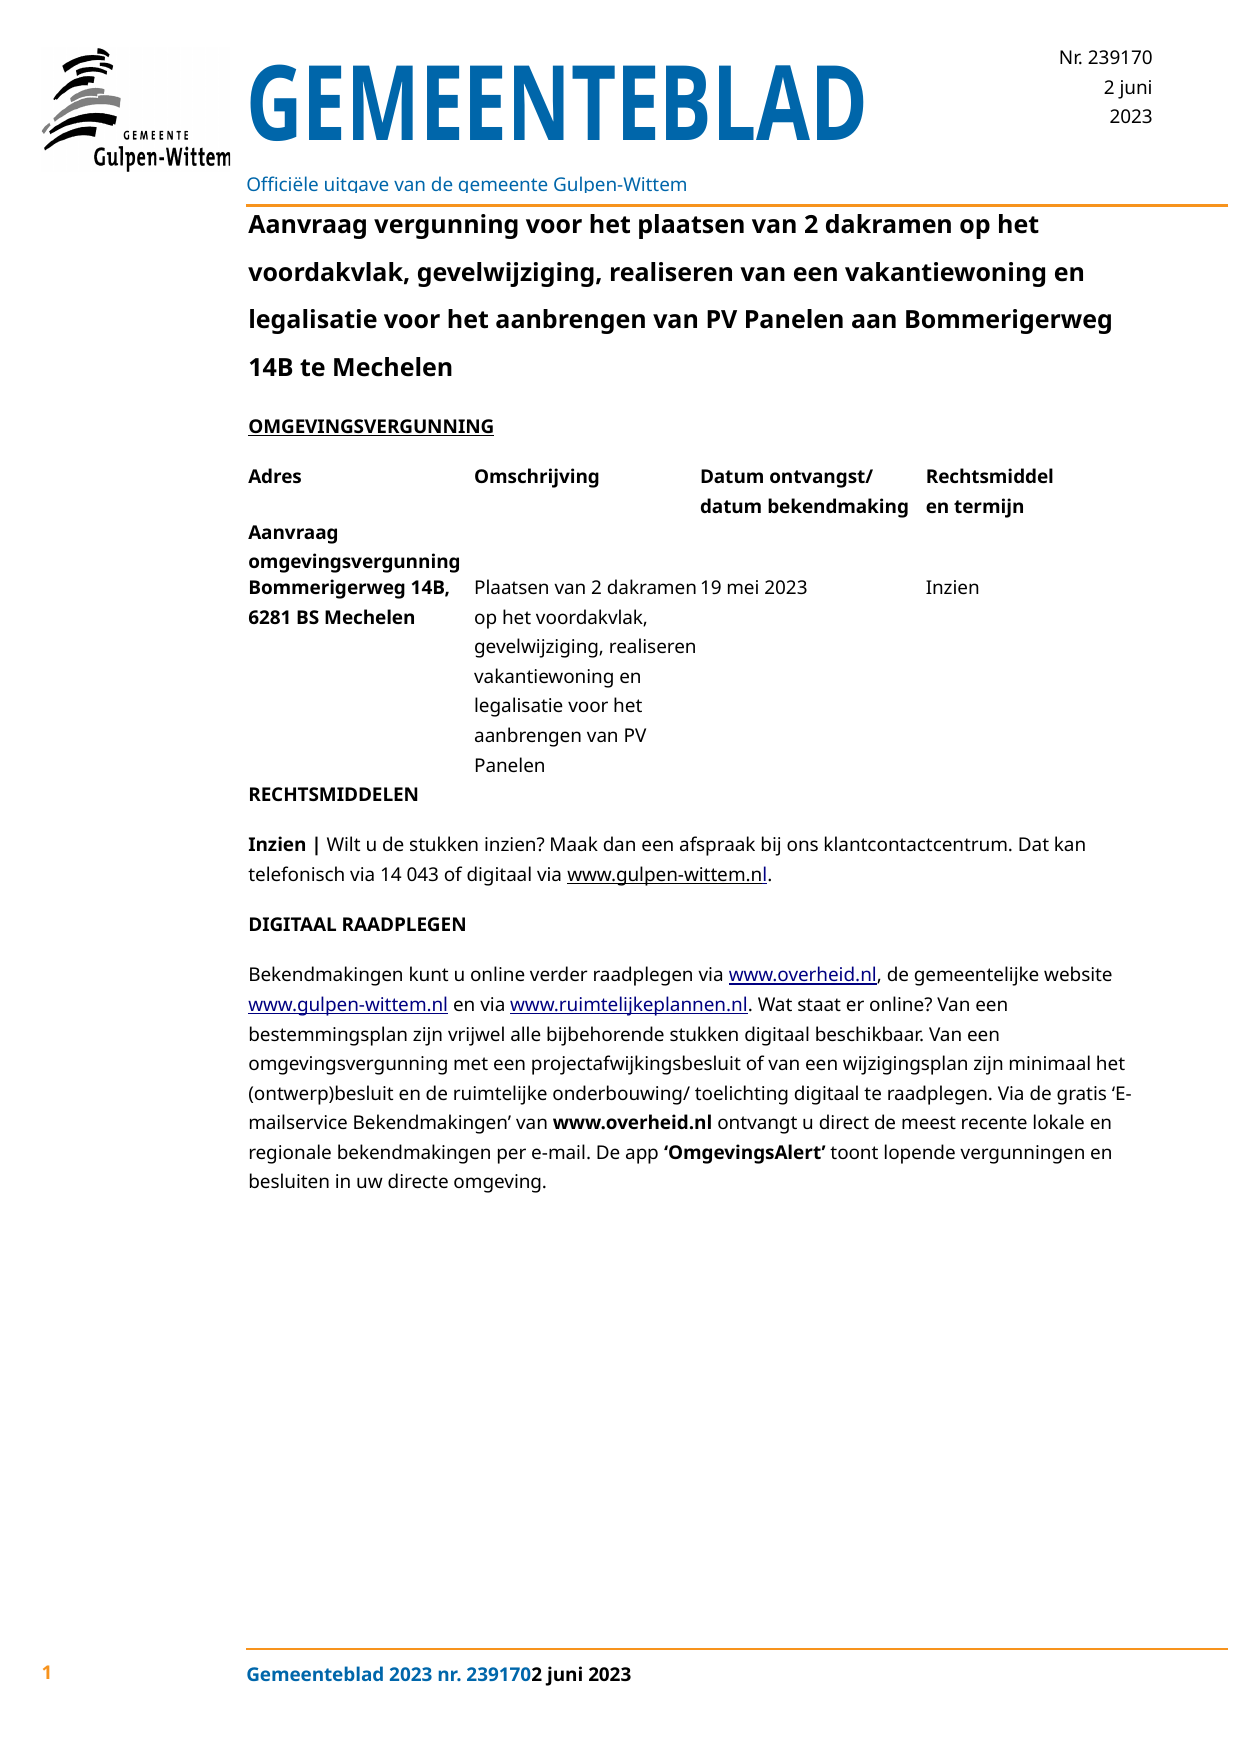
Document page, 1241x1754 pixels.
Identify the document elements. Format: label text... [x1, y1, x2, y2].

table_header Datum ontvangst/ datum bekendmaking [700, 464, 926, 519]
table_cell Inzien [926, 574, 1152, 777]
table_header Adres [248, 464, 474, 519]
picture [41, 47, 231, 172]
table_header Rechtsmiddel en termijn [926, 464, 1152, 519]
text Aanvraag vergunning voor het plaatsen van 2 dakramen op het voordakvlak, gevelwijziging, realiseren van een vakantiewoning en legalisatie voor het aanbrengen van PV Panelen aan Bommerigerweg 14B te Mechelen [248, 207, 1152, 384]
table_cell Bommerigerweg 14B, 6281 BS Mechelen [248, 574, 474, 777]
text Bekendmakingen kunt u online verder raadplegen via www.overheid.nl, de gemeentelijke website www.gulpen-wittem.nl en via www.ruimtelijkeplannen.nl. Wat staat er online? Van een bestemmingsplan zijn vrijwel alle bijbehorende stukken digitaal beschikbaar. Van een omgevingsvergunning met een projectafwijkingsbesluit of van een wijzigingsplan zijn minimaal het (ontwerp)besluit en de ruimtelijke onderbouwing/ toelichting digitaal te raadplegen. Via de gratis ‘E-mailservice Bekendmakingen’ van www.overheid.nl ontvangt u direct de meest recente lokale en regionale bekendmakingen per e-mail. De app ‘OmgevingsAlert’ toont lopende vergunningen en besluiten in uw directe omgeving. [248, 962, 1152, 1194]
table_cell Aanvraag omgevingsvergunning [248, 519, 474, 574]
table_cell Plaatsen van 2 dakramen op het voordakvlak, gevelwijziging, realiseren vakantiewoning en legalisatie voor het aanbrengen van PV Panelen [474, 574, 700, 777]
text OMGEVINGSVERGUNNING [248, 413, 1152, 439]
table_cell 19 mei 2023 [700, 574, 926, 777]
table_cell [926, 519, 1152, 574]
text DIGITAAL RAADPLEGEN [248, 911, 1152, 937]
table_cell [474, 519, 700, 574]
table_header Omschrijving [474, 464, 700, 519]
text Inzien | Wilt u de stukken inzien? Maak dan een afspraak bij ons klantcontactcentrum. Dat kan telefonisch via 14 043 of digitaal via www.gulpen-wittem.nl. [248, 831, 1152, 886]
text RECHTSMIDDELEN [248, 781, 1152, 806]
table_cell [700, 519, 926, 574]
